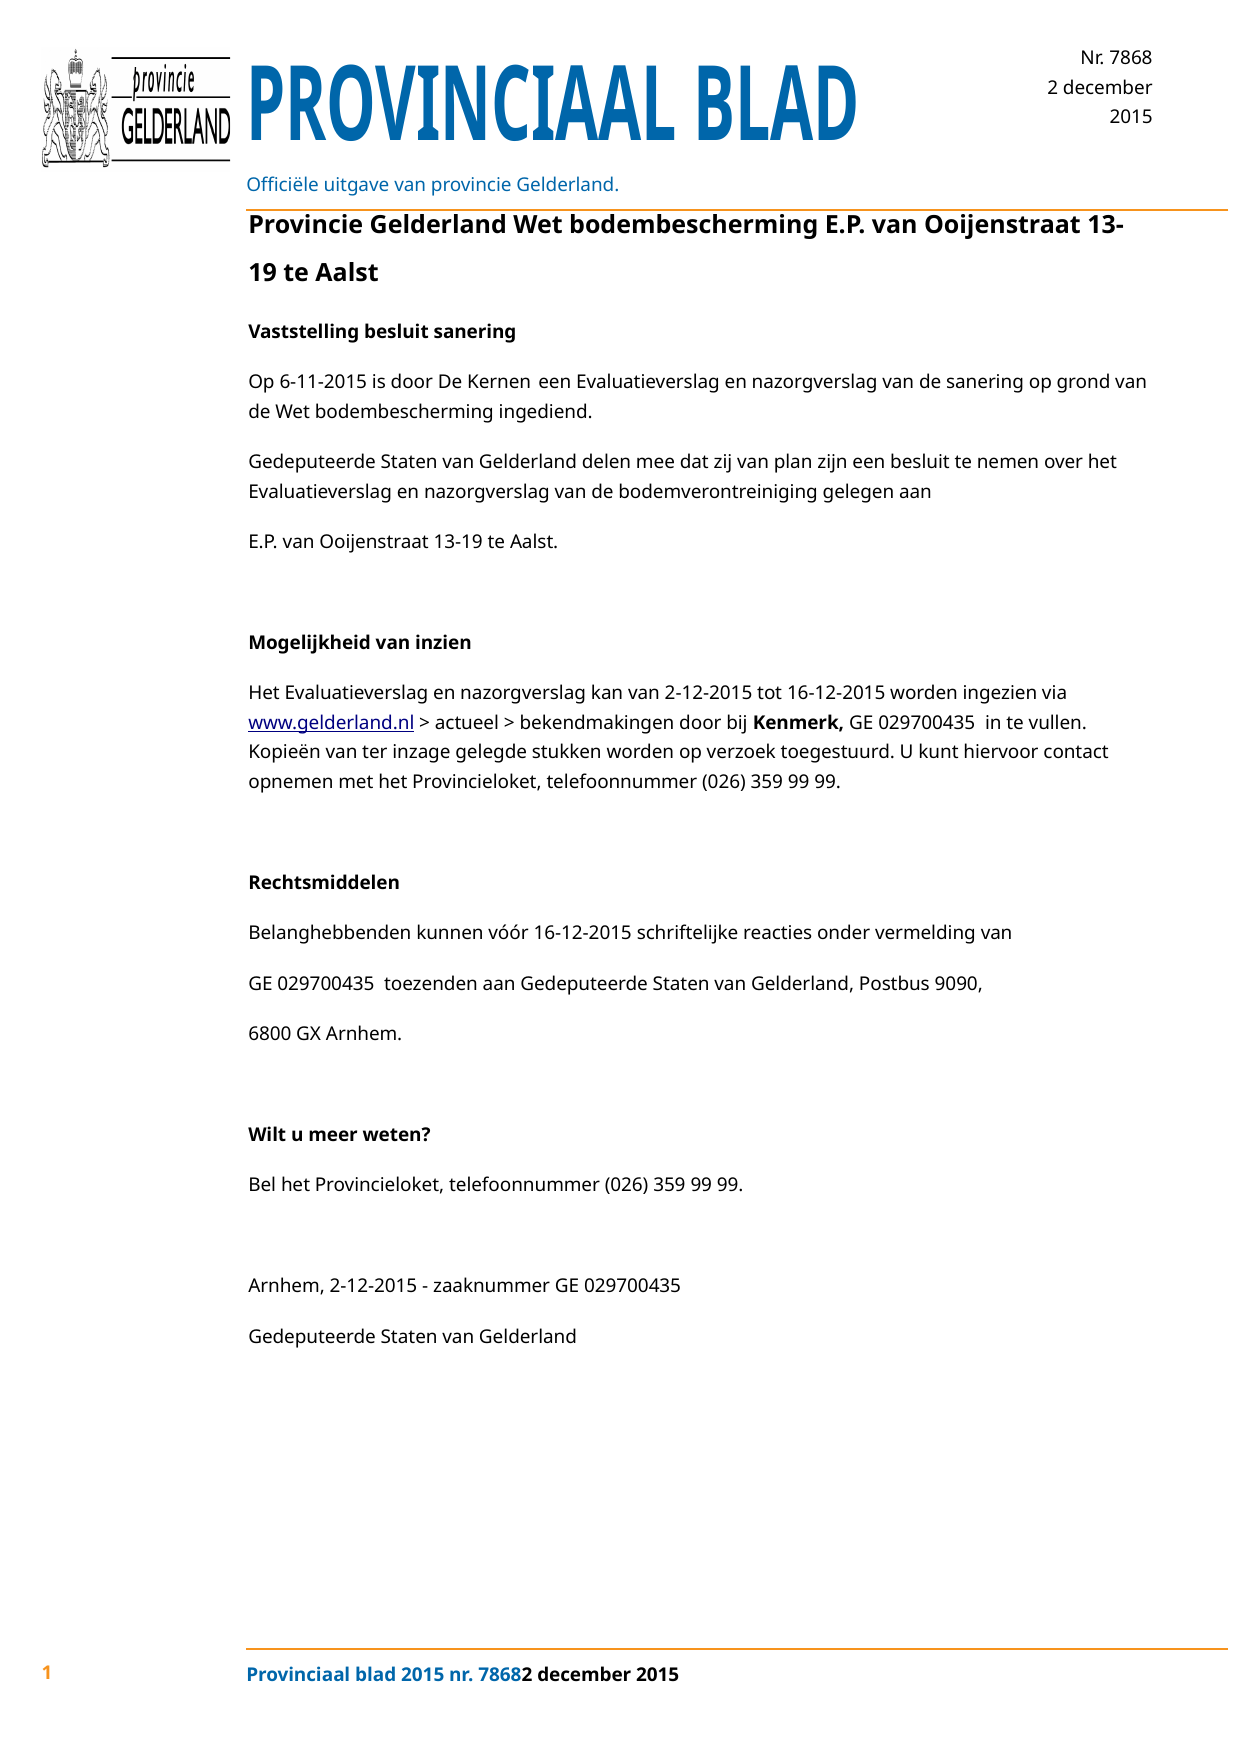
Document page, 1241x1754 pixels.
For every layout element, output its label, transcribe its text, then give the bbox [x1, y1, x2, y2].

text Het Evaluatieverslag en nazorgverslag kan van 2-12-2015 tot 16-12-2015 worden ingezien via www.gelderland.nl > actueel > bekendmakingen door bij Kenmerk, GE 029700435 in te vullen. Kopieën van ter inzage gelegde stukken worden op verzoek toegestuurd. U kunt hiervoor contact opnemen met het Provincieloket, telefoonnummer (026) 359 99 99. [248, 679, 1152, 794]
text Gedeputeerde Staten van Gelderland delen mee dat zij van plan zijn een besluit te nemen over het Evaluatieverslag en nazorgverslag van de bodemverontreiniging gelegen aan [248, 448, 1152, 504]
text Arnhem, 2-12-2015 - zaaknummer GE 029700435 [248, 1272, 1152, 1298]
text E.P. van Ooijenstraat 13-19 te Aalst. [248, 528, 1152, 554]
text Mogelijkheid van inzien [248, 629, 1152, 655]
text Bel het Provincieloket, telefoonnummer (026) 359 99 99. [248, 1172, 1152, 1197]
text Belanghebbenden kunnen vóór 16-12-2015 schriftelijke reacties onder vermelding van [248, 919, 1152, 945]
text GE 029700435 toezenden aan Gedeputeerde Staten van Gelderland, Postbus 9090, [248, 970, 1152, 996]
text Op 6-11-2015 is door De Kernen een Evaluatieverslag en nazorgverslag van de sanering op grond van de Wet bodembescherming ingediend. [248, 368, 1152, 424]
text Vaststelling besluit sanering [248, 318, 1152, 344]
text Provincie Gelderland Wet bodembescherming E.P. van Ooijenstraat 13-19 te Aalst [248, 211, 1152, 288]
text Rechtsmiddelen [248, 869, 1152, 895]
text Gedeputeerde Staten van Gelderland [248, 1323, 1152, 1349]
text Wilt u meer weten? [248, 1121, 1152, 1147]
text 6800 GX Arnhem. [248, 1020, 1152, 1046]
picture [41, 47, 231, 172]
